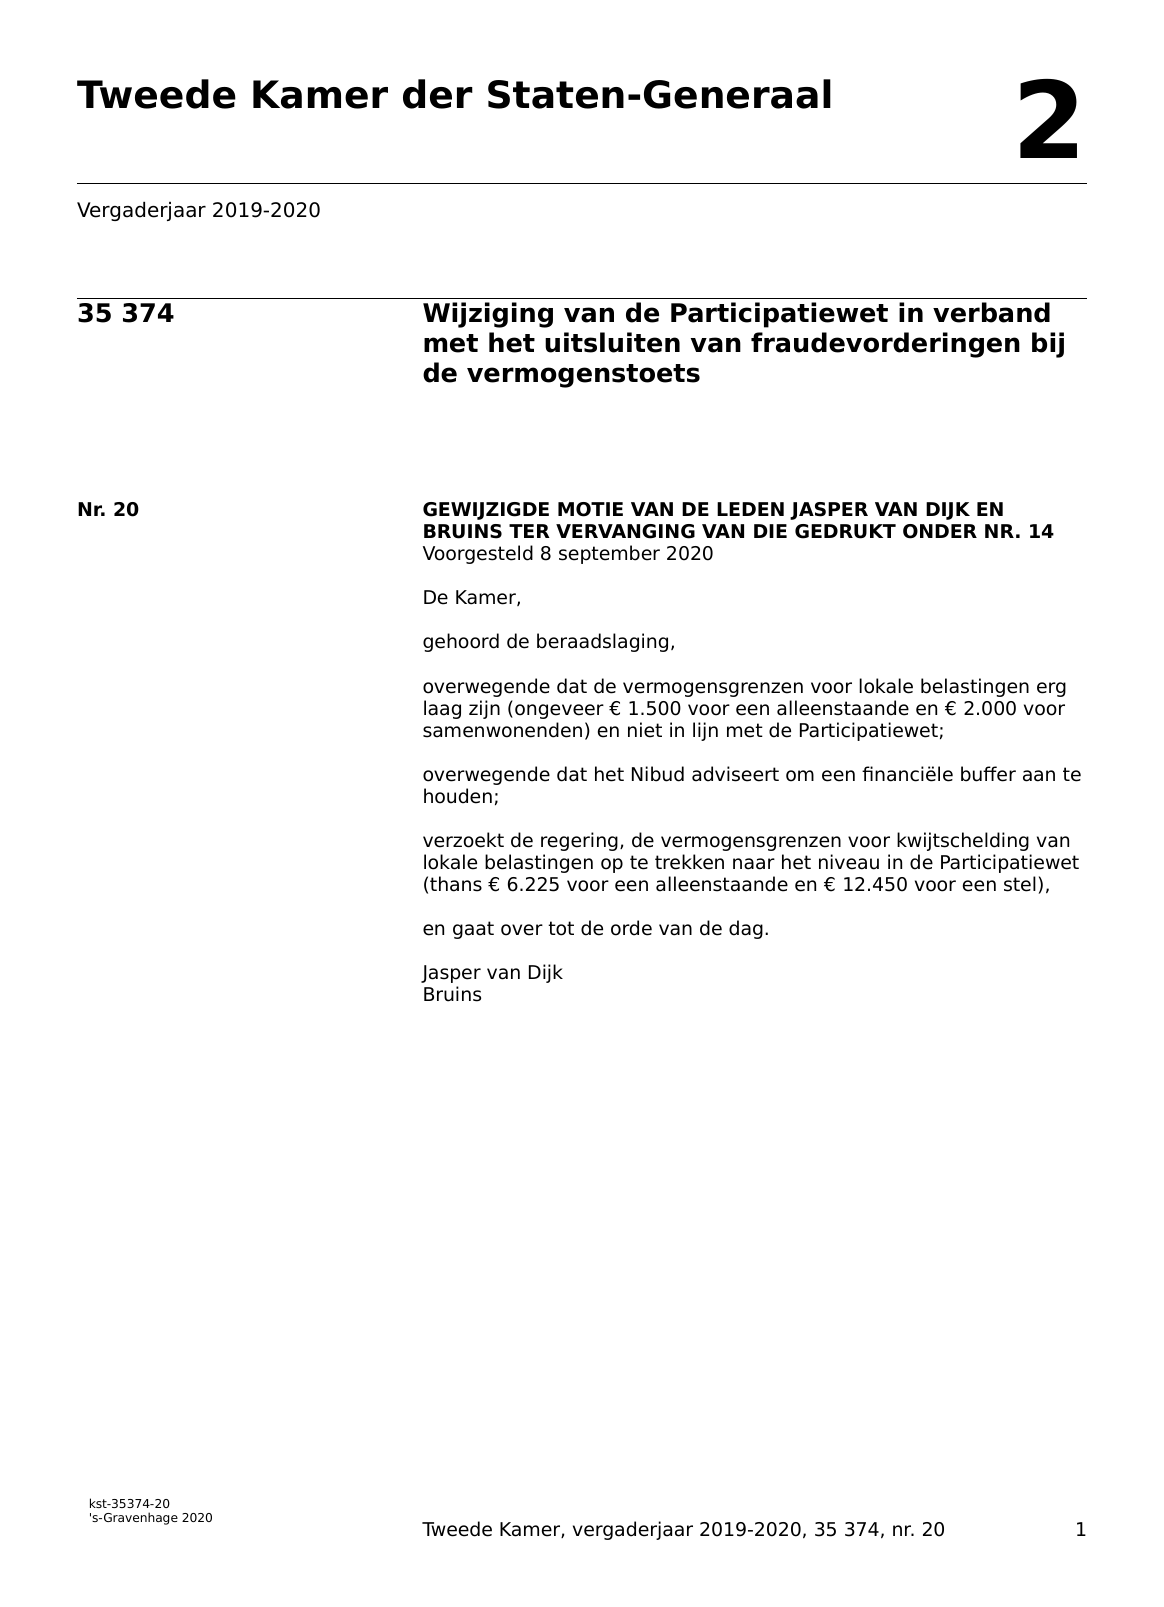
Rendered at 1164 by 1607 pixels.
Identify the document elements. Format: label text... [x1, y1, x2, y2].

table_header Tweede Kamer der Staten-Generaal [77, 59, 886, 183]
text Jasper van Dijk [422, 962, 1087, 984]
text Bruins [422, 984, 1087, 1006]
table_cell Vergaderjaar 2019-2020 [77, 184, 1087, 298]
text kst-35374-20 [88, 1497, 323, 1511]
text 's-Gravenhage 2020 [88, 1511, 323, 1525]
text Voorgesteld 8 september 2020 [422, 543, 1087, 565]
subtitle Nr. 20 GEWIJZIGDE MOTIE VAN DE LEDEN JASPER VAN DIJK EN BRUINS TER VERVANGING VAN DIE GEDRUKT ONDER NR. 14 [77, 499, 1087, 543]
text en gaat over tot de orde van de dag. [422, 918, 1087, 940]
text De Kamer, [422, 587, 1087, 609]
text gehoord de beraadslaging, [422, 631, 1087, 653]
text verzoekt de regering, de vermogensgrenzen voor kwijtschelding van lokale belastingen op te trekken naar het niveau in de Participatiewet (thans € 6.225 voor een alleenstaande en € 12.450 voor een stel), [422, 830, 1087, 896]
table_header 2 [886, 59, 1087, 183]
text overwegende dat het Nibud adviseert om een financiële buffer aan te houden; [422, 764, 1087, 808]
subtitle 35 374 Wijziging van de Participatiewet in verband met het uitsluiten van fraudevorderingen bij de vermogenstoets [77, 299, 1087, 388]
text overwegende dat de vermogensgrenzen voor lokale belastingen erg laag zijn (ongeveer € 1.500 voor een alleenstaande en € 2.000 voor samenwonenden) en niet in lijn met de Participatiewet; [422, 676, 1087, 741]
